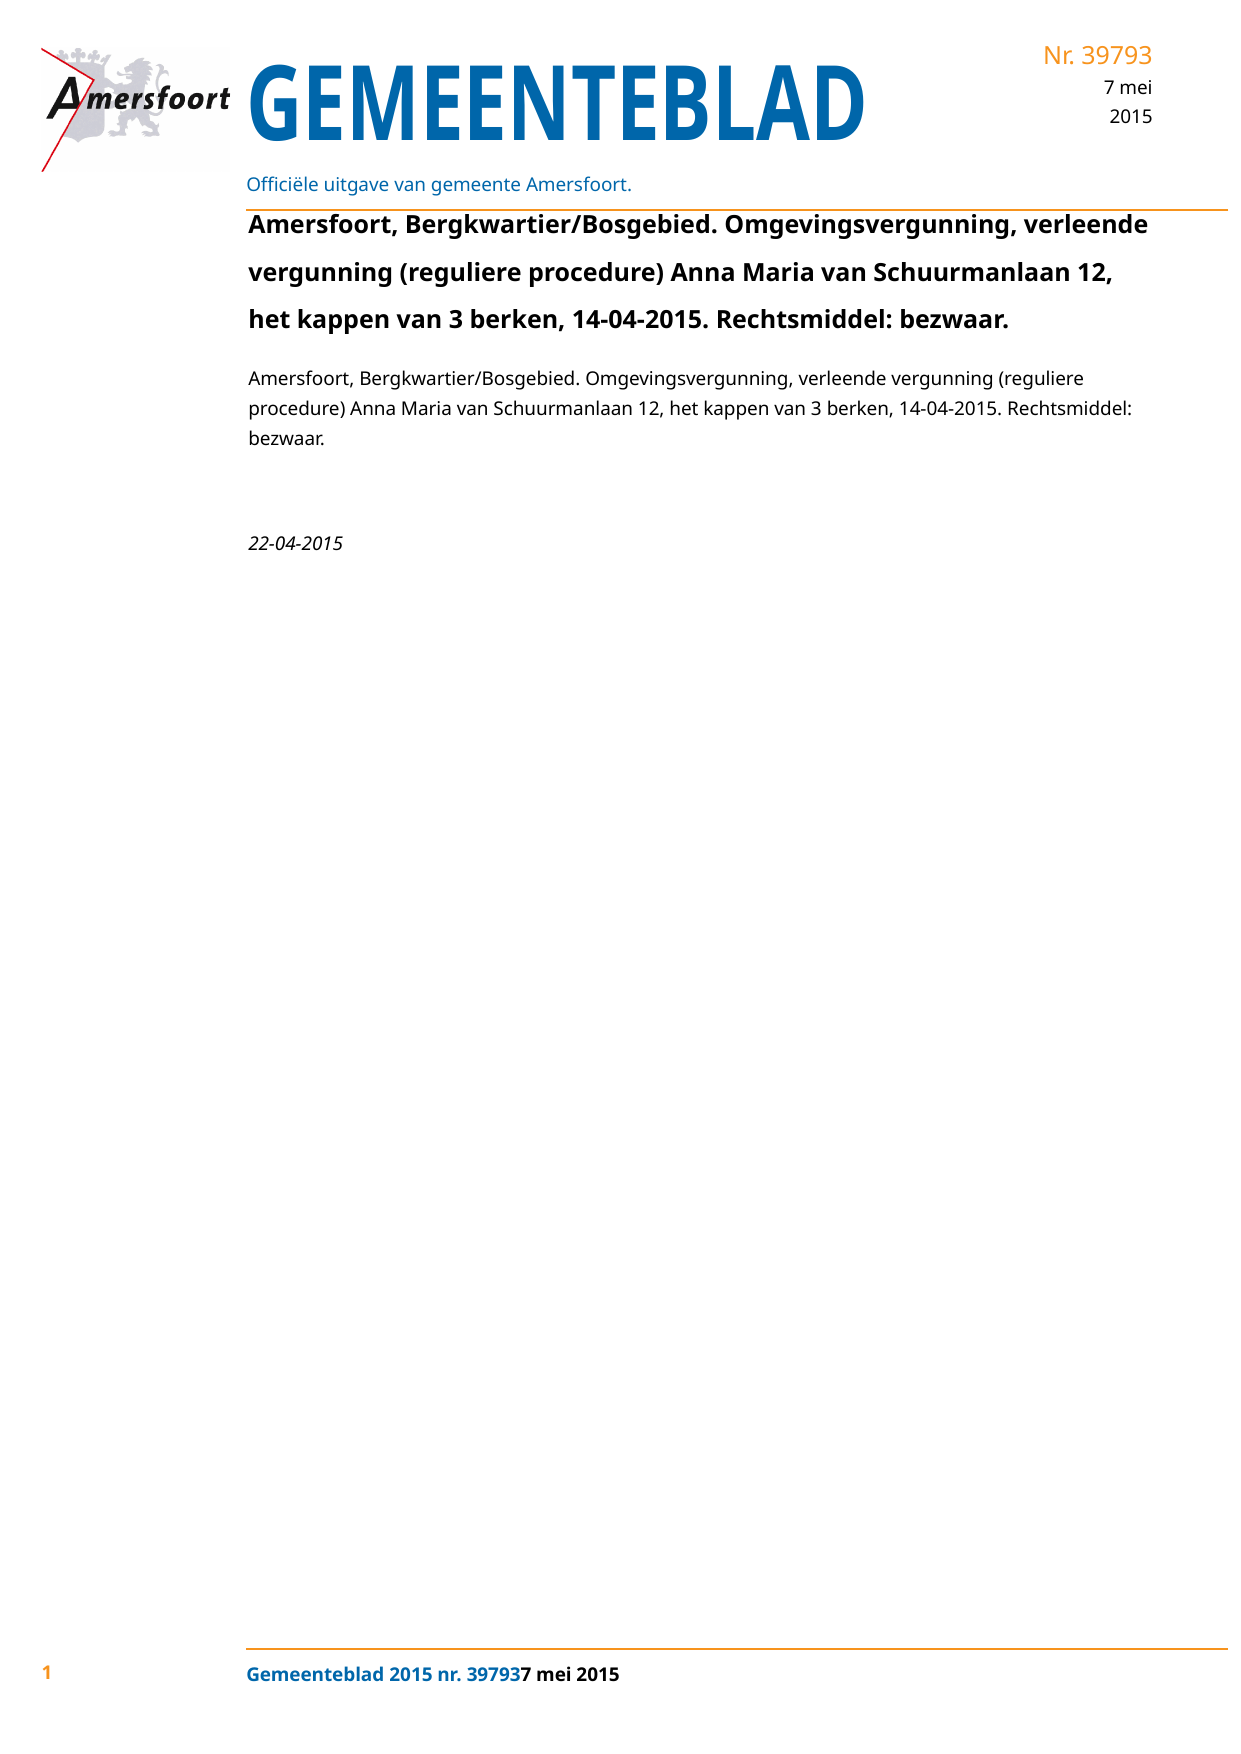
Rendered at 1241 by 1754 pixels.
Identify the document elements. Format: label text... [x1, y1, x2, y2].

text 22-04-2015 [248, 530, 1152, 556]
text Amersfoort, Bergkwartier/Bosgebied. Omgevingsvergunning, verleende vergunning (reguliere procedure) Anna Maria van Schuurmanlaan 12, het kappen van 3 berken, 14-04-2015. Rechtsmiddel: bezwaar. [248, 366, 1152, 450]
text Amersfoort, Bergkwartier/Bosgebied. Omgevingsvergunning, verleende vergunning (reguliere procedure) Anna Maria van Schuurmanlaan 12, het kappen van 3 berken, 14-04-2015. Rechtsmiddel: bezwaar. [248, 211, 1152, 336]
picture [41, 47, 231, 172]
